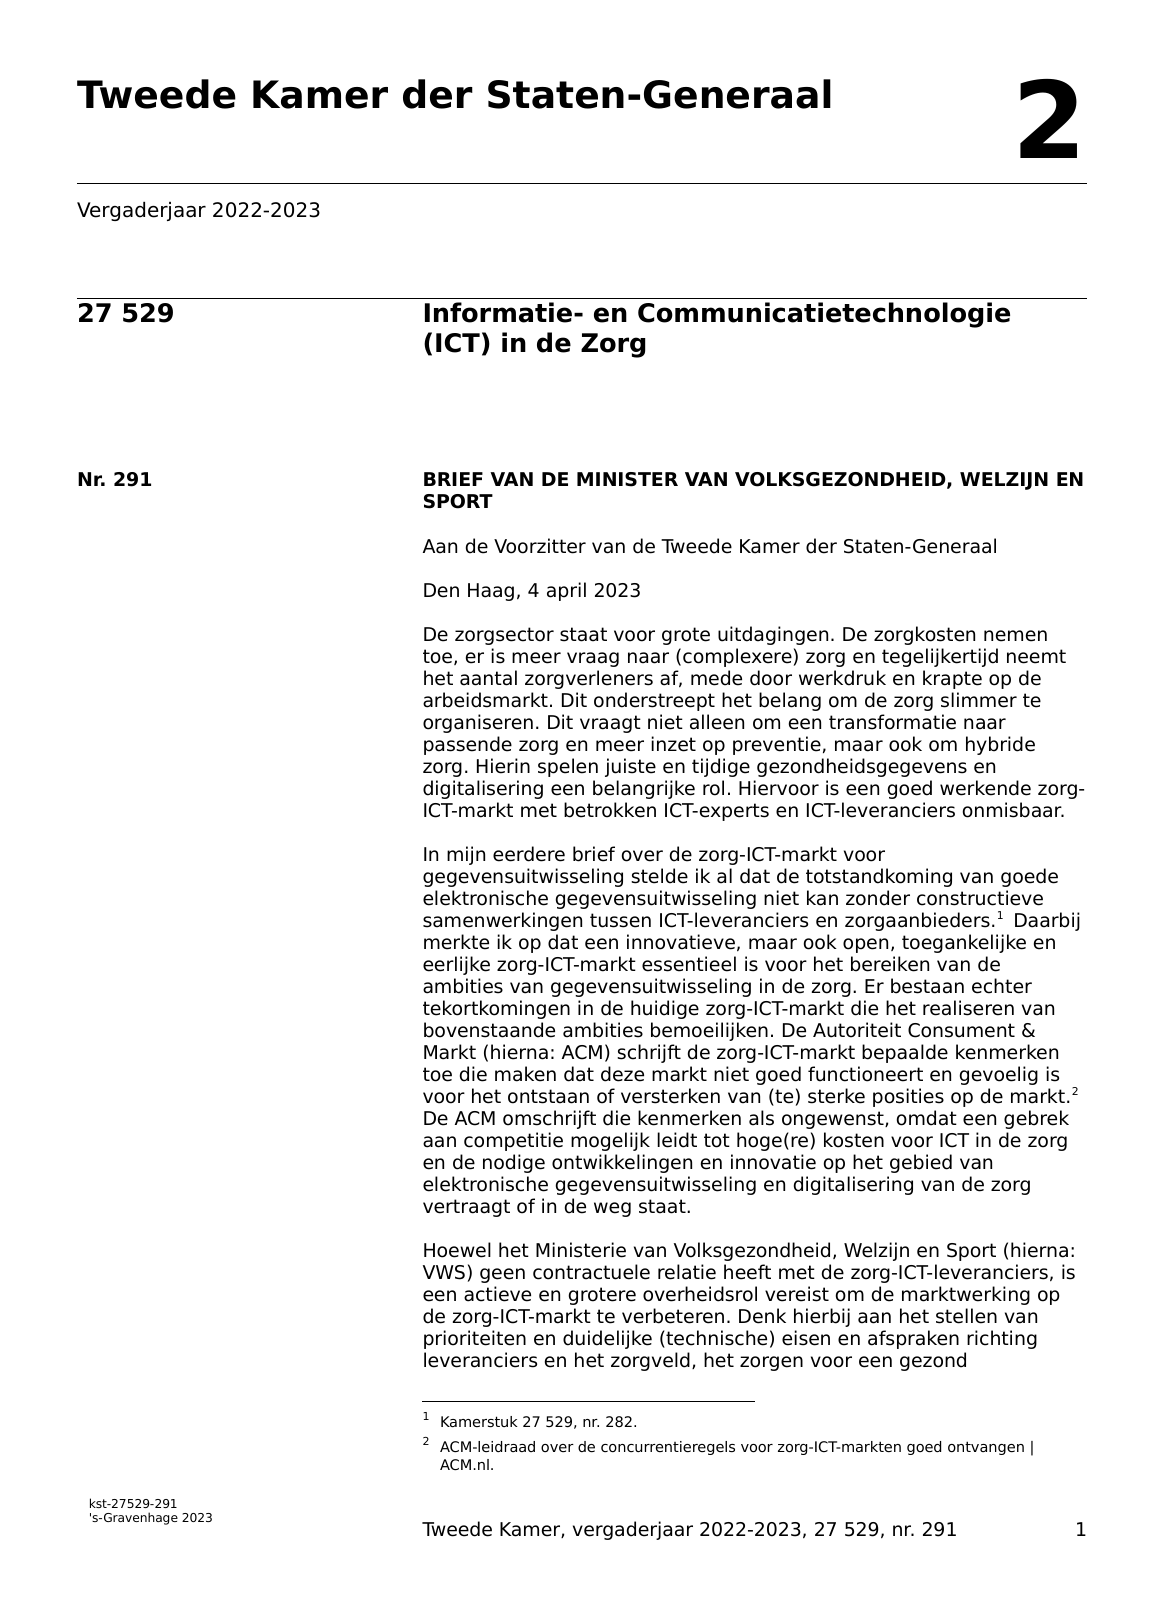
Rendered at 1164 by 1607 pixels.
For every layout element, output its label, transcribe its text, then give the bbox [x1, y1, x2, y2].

subtitle Nr. 291 BRIEF VAN DE MINISTER VAN VOLKSGEZONDHEID, WELZIJN EN SPORT [77, 469, 1087, 513]
subtitle 27 529 Informatie- en Communicatietechnologie (ICT) in de Zorg [77, 299, 1087, 358]
table_header 2 [886, 59, 1087, 183]
table_cell Vergaderjaar 2022-2023 [77, 184, 1087, 298]
text kst-27529-291 [88, 1497, 323, 1511]
text Hoewel het Ministerie van Volksgezondheid, Welzijn en Sport (hierna: VWS) geen contractuele relatie heeft met de zorg-ICT-leveranciers, is een actieve en grotere overheidsrol vereist om de marktwerking op de zorg-ICT-markt te verbeteren. Denk hierbij aan het stellen van prioriteiten en duidelijke (technische) eisen en afspraken richting leveranciers en het zorgveld, het zorgen voor een gezond [422, 1240, 1087, 1372]
text 's-Gravenhage 2023 [88, 1511, 323, 1525]
table_header Tweede Kamer der Staten-Generaal [77, 59, 886, 183]
text De zorgsector staat voor grote uitdagingen. De zorgkosten nemen toe, er is meer vraag naar (complexere) zorg en tegelijkertijd neemt het aantal zorgverleners af, mede door werkdruk en krapte op de arbeidsmarkt. Dit onderstreept het belang om de zorg slimmer te organiseren. Dit vraagt niet alleen om een transformatie naar passende zorg en meer inzet op preventie, maar ook om hybride zorg. Hierin spelen juiste en tijdige gezondheidsgegevens en digitalisering een belangrijke rol. Hiervoor is een goed werkende zorg-ICT-markt met betrokken ICT-experts en ICT-leveranciers onmisbaar. [422, 624, 1087, 822]
text Aan de Voorzitter van de Tweede Kamer der Staten-Generaal [422, 536, 1087, 557]
text ACM-leidraad over de concurrentieregels voor zorg-ICT-markten goed ontvangen | ACM.nl. [422, 1435, 1087, 1474]
text Den Haag, 4 april 2023 [422, 580, 1087, 602]
text Kamerstuk 27 529, nr. 282. [422, 1410, 1087, 1432]
text In mijn eerdere brief over de zorg-ICT-markt voor gegevensuitwisseling stelde ik al dat de totstandkoming van goede elektronische gegevensuitwisseling niet kan zonder constructieve samenwerkingen tussen ICT-leveranciers en zorgaanbieders. Daarbij merkte ik op dat een innovatieve, maar ook open, toegankelijke en eerlijke zorg-ICT-markt essentieel is voor het bereiken van de ambities van gegevensuitwisseling in de zorg. Er bestaan echter tekortkomingen in de huidige zorg-ICT-markt die het realiseren van bovenstaande ambities bemoeilijken. De Autoriteit Consument & Markt (hierna: ACM) schrijft de zorg-ICT-markt bepaalde kenmerken toe die maken dat deze markt niet goed functioneert en gevoelig is voor het ontstaan of versterken van (te) sterke posities op de markt. De ACM omschrijft die kenmerken als ongewenst, omdat een gebrek aan competitie mogelijk leidt tot hoge(re) kosten voor ICT in de zorg en de nodige ontwikkelingen en innovatie op het gebied van elektronische gegevensuitwisseling en digitalisering van de zorg vertraagt of in de weg staat. [422, 844, 1087, 1217]
